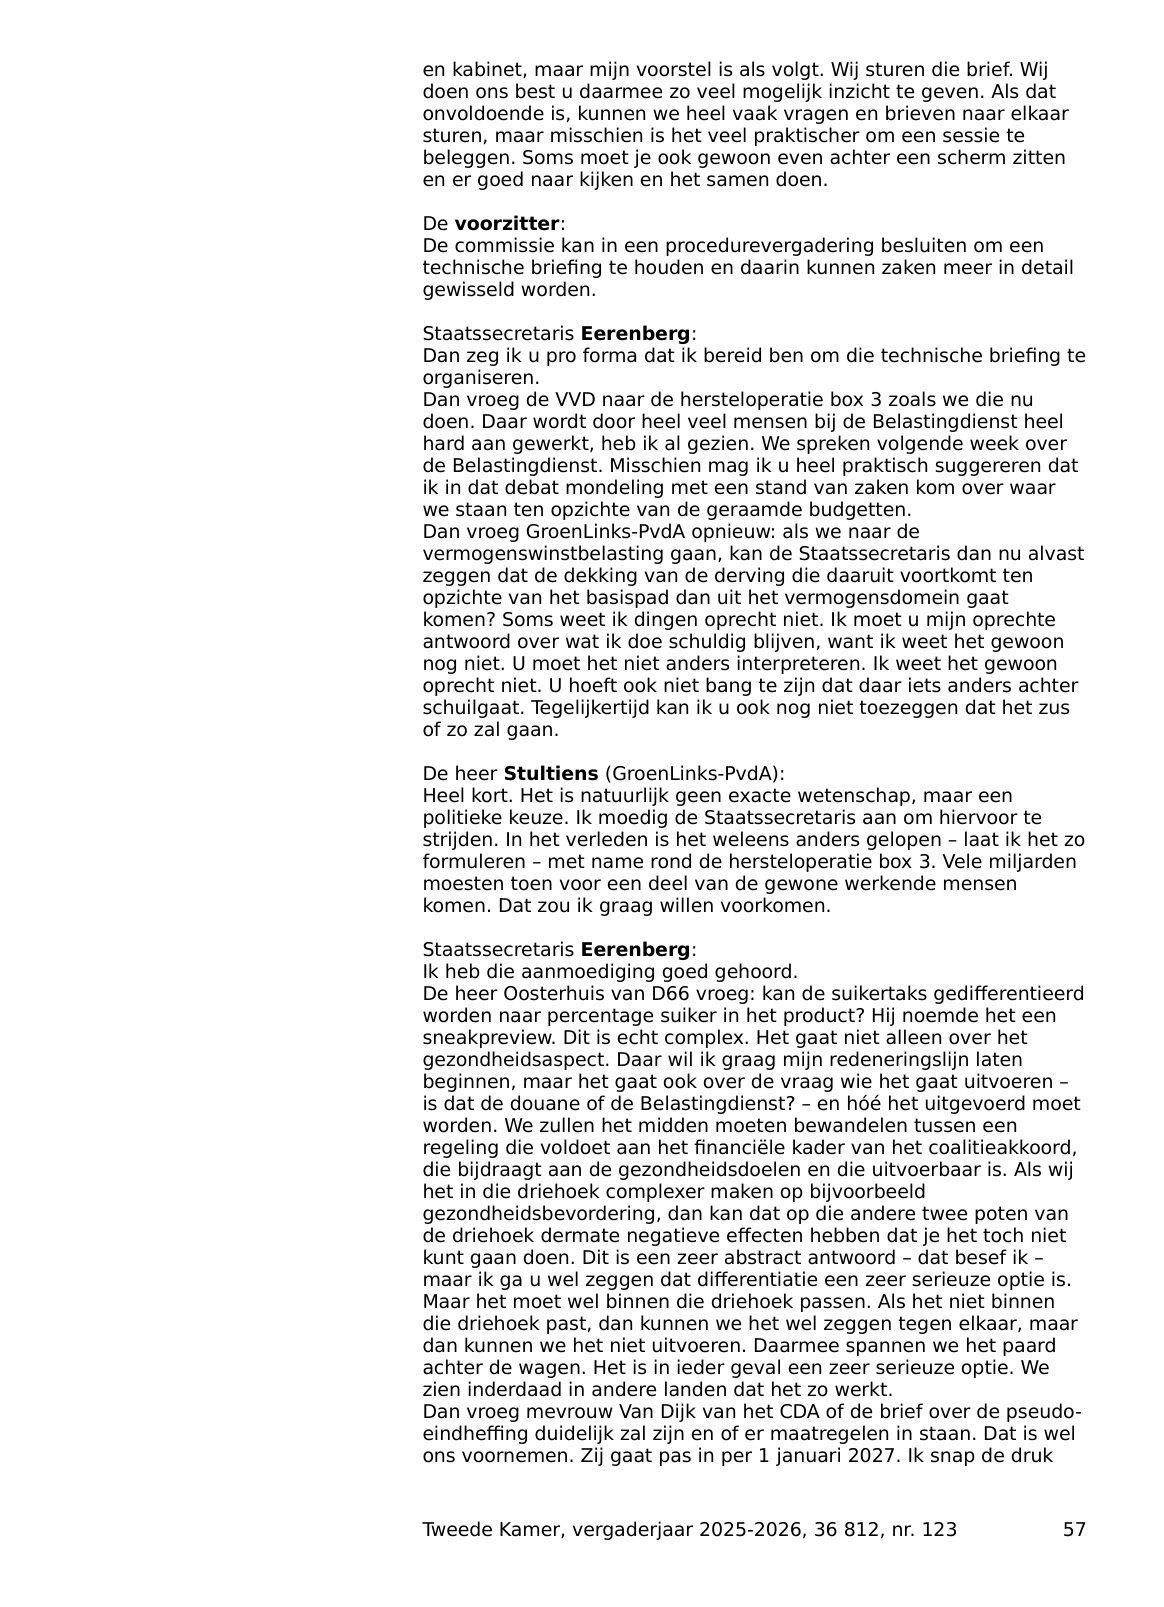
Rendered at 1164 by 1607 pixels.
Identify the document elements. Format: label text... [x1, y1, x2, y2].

text Heel kort. Het is natuurlijk geen exacte wetenschap, maar een politieke keuze. Ik moedig de Staatssecretaris aan om hiervoor te strijden. In het verleden is het weleens anders gelopen – laat ik het zo formuleren – met name rond de hersteloperatie box 3. Vele miljarden moesten toen voor een deel van de gewone werkende mensen komen. Dat zou ik graag willen voorkomen. [422, 785, 1087, 917]
text De heer Oosterhuis van D66 vroeg: kan de suikertaks gedifferentieerd worden naar percentage suiker in het product? Hij noemde het een sneakpreview. Dit is echt complex. Het gaat niet alleen over het gezondheidsaspect. Daar wil ik graag mijn redeneringslijn laten beginnen, maar het gaat ook over de vraag wie het gaat uitvoeren – is dat de douane of de Belastingdienst? – en hóé het uitgevoerd moet worden. We zullen het midden moeten bewandelen tussen een regeling die voldoet aan het financiële kader van het coalitieakkoord, die bijdraagt aan de gezondheidsdoelen en die uitvoerbaar is. Als wij het in die driehoek complexer maken op bijvoorbeeld gezondheidsbevordering, dan kan dat op die andere twee poten van de driehoek dermate negatieve effecten hebben dat je het toch niet kunt gaan doen. Dit is een zeer abstract antwoord – dat besef ik – maar ik ga u wel zeggen dat differentiatie een zeer serieuze optie is. Maar het moet wel binnen die driehoek passen. Als het niet binnen die driehoek past, dan kunnen we het wel zeggen tegen elkaar, maar dan kunnen we het niet uitvoeren. Daarmee spannen we het paard achter de wagen. Het is in ieder geval een zeer serieuze optie. We zien inderdaad in andere landen dat het zo werkt. [422, 983, 1087, 1401]
text Dan vroeg mevrouw Van Dijk van het CDA of de brief over de pseudo-eindheffing duidelijk zal zijn en of er maatregelen in staan. Dat is wel ons voornemen. Zij gaat pas in per 1 januari 2027. Ik snap de druk [422, 1401, 1087, 1467]
text Dan vroeg de VVD naar de hersteloperatie box 3 zoals we die nu doen. Daar wordt door heel veel mensen bij de Belastingdienst heel hard aan gewerkt, heb ik al gezien. We spreken volgende week over de Belastingdienst. Misschien mag ik u heel praktisch suggereren dat ik in dat debat mondeling met een stand van zaken kom over waar we staan ten opzichte van de geraamde budgetten. [422, 389, 1087, 521]
text De commissie kan in een procedurevergadering besluiten om een technische briefing te houden en daarin kunnen zaken meer in detail gewisseld worden. [422, 235, 1087, 301]
text Ik heb die aanmoediging goed gehoord. [422, 961, 1087, 983]
text en kabinet, maar mijn voorstel is als volgt. Wij sturen die brief. Wij doen ons best u daarmee zo veel mogelijk inzicht te geven. Als dat onvoldoende is, kunnen we heel vaak vragen en brieven naar elkaar sturen, maar misschien is het veel praktischer om een sessie te beleggen. Soms moet je ook gewoon even achter een scherm zitten en er goed naar kijken en het samen doen. [422, 59, 1087, 191]
text Dan vroeg GroenLinks-PvdA opnieuw: als we naar de vermogenswinstbelasting gaan, kan de Staatssecretaris dan nu alvast zeggen dat de dekking van de derving die daaruit voortkomt ten opzichte van het basispad dan uit het vermogensdomein gaat komen? Soms weet ik dingen oprecht niet. Ik moet u mijn oprechte antwoord over wat ik doe schuldig blijven, want ik weet het gewoon nog niet. U moet het niet anders interpreteren. Ik weet het gewoon oprecht niet. U hoeft ook niet bang te zijn dat daar iets anders achter schuilgaat. Tegelijkertijd kan ik u ook nog niet toezeggen dat het zus of zo zal gaan. [422, 521, 1087, 741]
text De voorzitter: [422, 213, 1087, 235]
text De heer Stultiens (GroenLinks-PvdA): [422, 763, 1087, 785]
text Staatssecretaris Eerenberg: [422, 939, 1087, 961]
text Dan zeg ik u pro forma dat ik bereid ben om die technische briefing te organiseren. [422, 345, 1087, 389]
text Staatssecretaris Eerenberg: [422, 323, 1087, 345]
